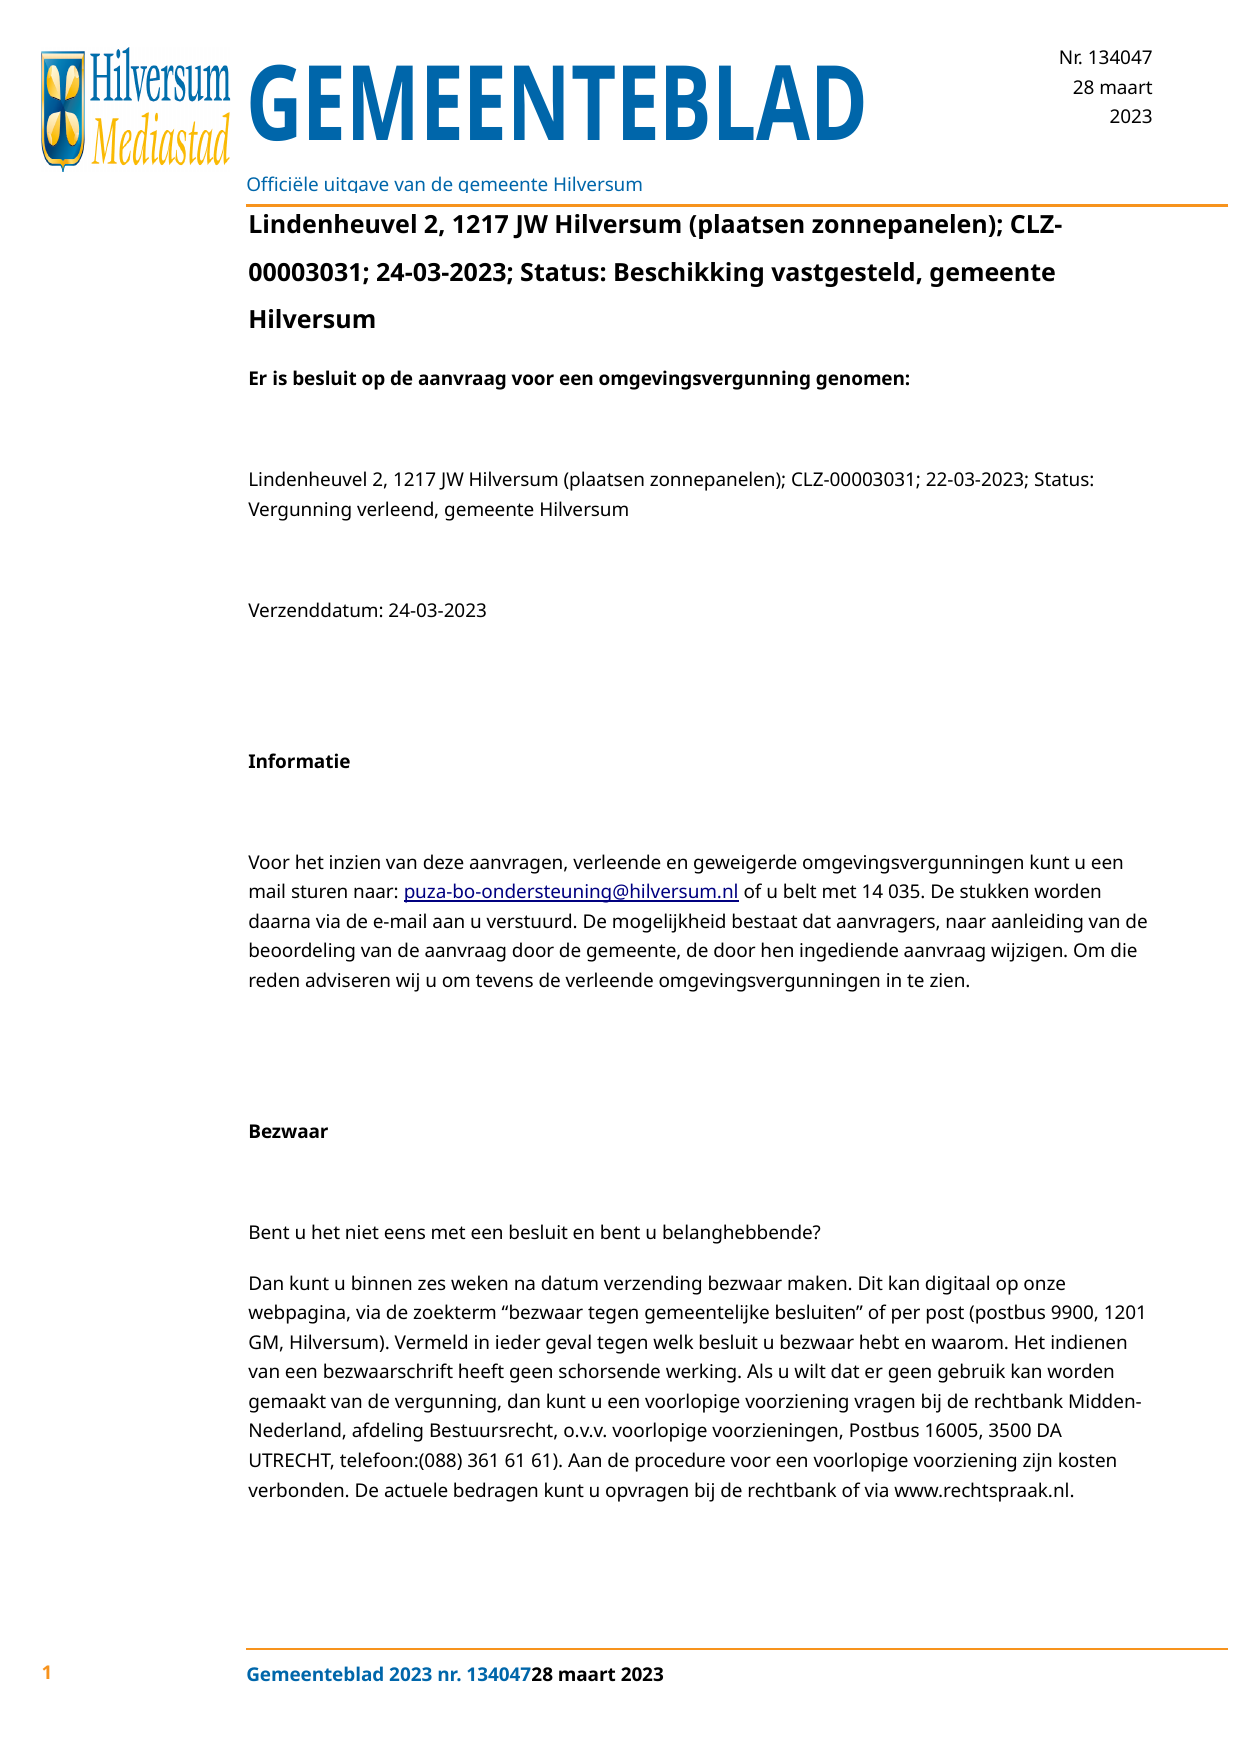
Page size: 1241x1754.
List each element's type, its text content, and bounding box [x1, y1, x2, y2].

text Dan kunt u binnen zes weken na datum verzending bezwaar maken. Dit kan digitaal op onze webpagina, via de zoekterm “bezwaar tegen gemeentelijke besluiten” of per post (postbus 9900, 1201 GM, Hilversum). Vermeld in ieder geval tegen welk besluit u bezwaar hebt en waarom. Het indienen van een bezwaarschrift heeft geen schorsende werking. Als u wilt dat er geen gebruik kan worden gemaakt van de vergunning, dan kunt u een voorlopige voorziening vragen bij de rechtbank Midden-Nederland, afdeling Bestuursrecht, o.v.v. voorlopige voorzieningen, Postbus 16005, 3500 DA UTRECHT, telefoon:(088) 361 61 61). Aan de procedure voor een voorlopige voorziening zijn kosten verbonden. De actuele bedragen kunt u opvragen bij de rechtbank of via www.rechtspraak.nl. [248, 1270, 1152, 1502]
text Voor het inzien van deze aanvragen, verleende en geweigerde omgevingsvergunningen kunt u een mail sturen naar: puza-bo-ondersteuning@hilversum.nl of u belt met 14 035. De stukken worden daarna via de e-mail aan u verstuurd. De mogelijkheid bestaat dat aanvragers, naar aanleiding van de beoordeling van de aanvraag door de gemeente, de door hen ingediende aanvraag wijzigen. Om die reden adviseren wij u om tevens de verleende omgevingsvergunningen in te zien. [248, 849, 1152, 993]
text Verzenddatum: 24-03-2023 [248, 597, 1152, 622]
text Informatie [248, 748, 1152, 774]
picture [41, 47, 231, 172]
text Bezwaar [248, 1118, 1152, 1144]
text Lindenheuvel 2, 1217 JW Hilversum (plaatsen zonnepanelen); CLZ-00003031; 24-03-2023; Status: Beschikking vastgesteld, gemeente Hilversum [248, 207, 1152, 336]
text Bent u het niet eens met een besluit en bent u belanghebbende? [248, 1219, 1152, 1245]
text Lindenheuvel 2, 1217 JW Hilversum (plaatsen zonnepanelen); CLZ-00003031; 22-03-2023; Status: Vergunning verleend, gemeente Hilversum [248, 466, 1152, 522]
text Er is besluit op de aanvraag voor een omgevingsvergunning genomen: [248, 366, 1152, 391]
